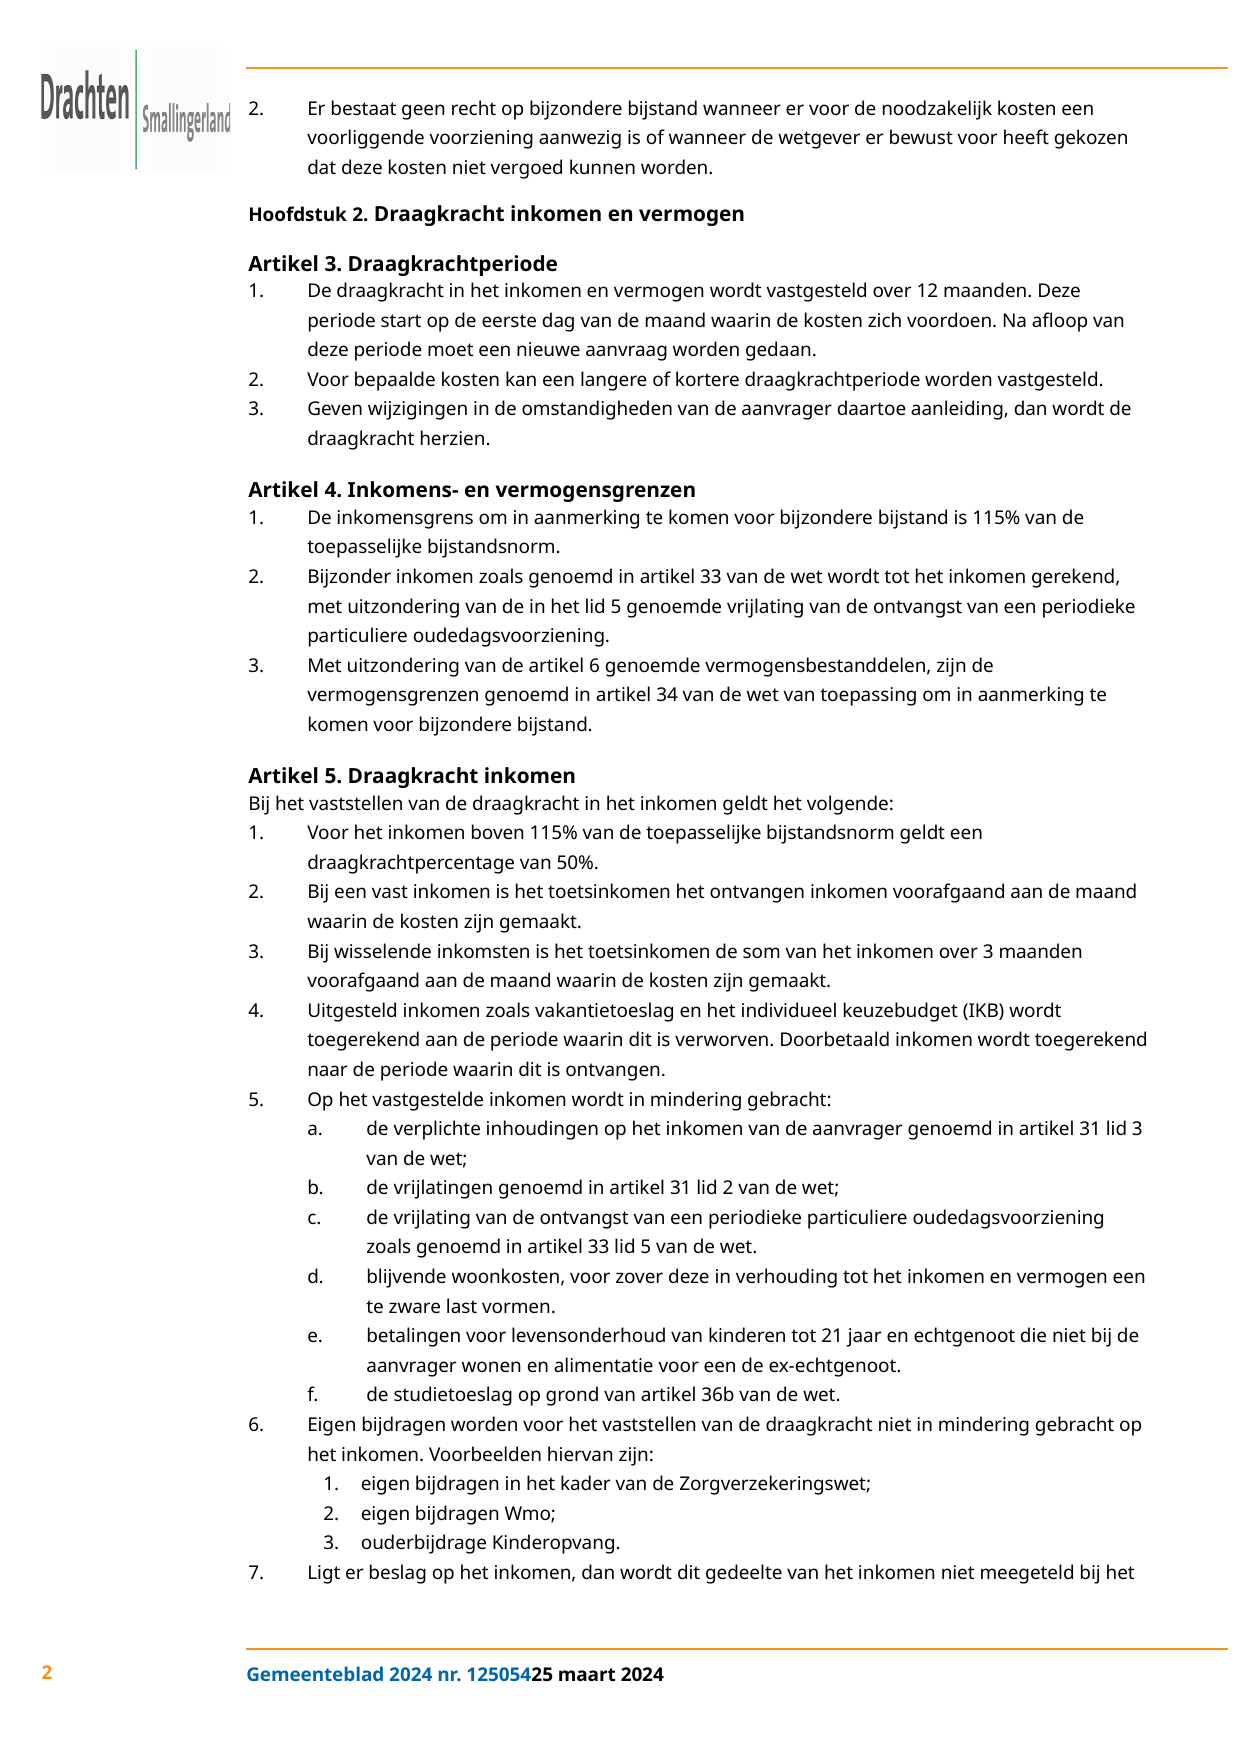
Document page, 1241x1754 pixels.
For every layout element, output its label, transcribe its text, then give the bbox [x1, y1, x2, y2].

list Eigen bijdragen worden voor het vaststellen van de draagkracht niet in mindering gebracht op het inkomen. Voorbeelden hiervan zijn: [248, 1411, 1152, 1467]
list de vrijlating van de ontvangst van een periodieke particuliere oudedagsvoorziening zoals genoemd in artikel 33 lid 5 van de wet. [307, 1204, 1152, 1259]
list De inkomensgrens om in aanmerking te komen voor bijzondere bijstand is 115% van de toepasselijke bijstandsnorm. [248, 504, 1152, 559]
text Hoofdstuk 2. Draagkracht inkomen en vermogen [248, 199, 1152, 228]
list Bij een vast inkomen is het toetsinkomen het ontvangen inkomen voorafgaand aan de maand waarin de kosten zijn gemaakt. [248, 879, 1152, 934]
picture [41, 47, 231, 172]
text Artikel 3. Draagkrachtperiode [248, 249, 1152, 277]
list betalingen voor levensonderhoud van kinderen tot 21 jaar en echtgenoot die niet bij de aanvrager wonen en alimentatie voor een de ex-echtgenoot. [307, 1322, 1152, 1378]
list Ligt er beslag op het inkomen, dan wordt dit gedeelte van het inkomen niet meegeteld bij het [248, 1559, 1152, 1585]
list eigen bijdragen Wmo; [323, 1500, 1152, 1526]
text Bij het vaststellen van de draagkracht in het inkomen geldt het volgende: [248, 790, 1152, 816]
list Bij wisselende inkomsten is het toetsinkomen de som van het inkomen over 3 maanden voorafgaand aan de maand waarin de kosten zijn gemaakt. [248, 938, 1152, 993]
text Artikel 5. Draagkracht inkomen [248, 762, 1152, 790]
list De draagkracht in het inkomen en vermogen wordt vastgesteld over 12 maanden. Deze periode start op de eerste dag van de maand waarin de kosten zich voordoen. Na afloop van deze periode moet een nieuwe aanvraag worden gedaan. [248, 277, 1152, 362]
list Er bestaat geen recht op bijzondere bijstand wanneer er voor de noodzakelijk kosten een voorliggende voorziening aanwezig is of wanneer de wetgever er bewust voor heeft gekozen dat deze kosten niet vergoed kunnen worden. [248, 95, 1152, 180]
list Voor het inkomen boven 115% van de toepasselijke bijstandsnorm geldt een draagkrachtpercentage van 50%. [248, 819, 1152, 875]
list blijvende woonkosten, voor zover deze in verhouding tot het inkomen en vermogen een te zware last vormen. [307, 1263, 1152, 1319]
list de verplichte inhoudingen op het inkomen van de aanvrager genoemd in artikel 31 lid 3 van de wet; [307, 1115, 1152, 1171]
list Op het vastgestelde inkomen wordt in mindering gebracht: [248, 1086, 1152, 1112]
list de vrijlatingen genoemd in artikel 31 lid 2 van de wet; [307, 1174, 1152, 1200]
list Met uitzondering van de artikel 6 genoemde vermogensbestanddelen, zijn de vermogensgrenzen genoemd in artikel 34 van de wet van toepassing om in aanmerking te komen voor bijzondere bijstand. [248, 652, 1152, 737]
list ouderbijdrage Kinderopvang. [323, 1529, 1152, 1555]
text Artikel 4. Inkomens- en vermogensgrenzen [248, 476, 1152, 504]
list de studietoeslag op grond van artikel 36b van de wet. [307, 1382, 1152, 1407]
list Uitgesteld inkomen zoals vakantietoeslag en het individueel keuzebudget (IKB) wordt toegerekend aan de periode waarin dit is verworven. Doorbetaald inkomen wordt toegerekend naar de periode waarin dit is ontvangen. [248, 997, 1152, 1082]
list Geven wijzigingen in de omstandigheden van de aanvrager daartoe aanleiding, dan wordt de draagkracht herzien. [248, 396, 1152, 451]
list eigen bijdragen in het kader van de Zorgverzekeringswet; [323, 1470, 1152, 1496]
list Bijzonder inkomen zoals genoemd in artikel 33 van de wet wordt tot het inkomen gerekend, met uitzondering van de in het lid 5 genoemde vrijlating van de ontvangst van een periodieke particuliere oudedagsvoorziening. [248, 563, 1152, 648]
list Voor bepaalde kosten kan een langere of kortere draagkrachtperiode worden vastgesteld. [248, 366, 1152, 392]
